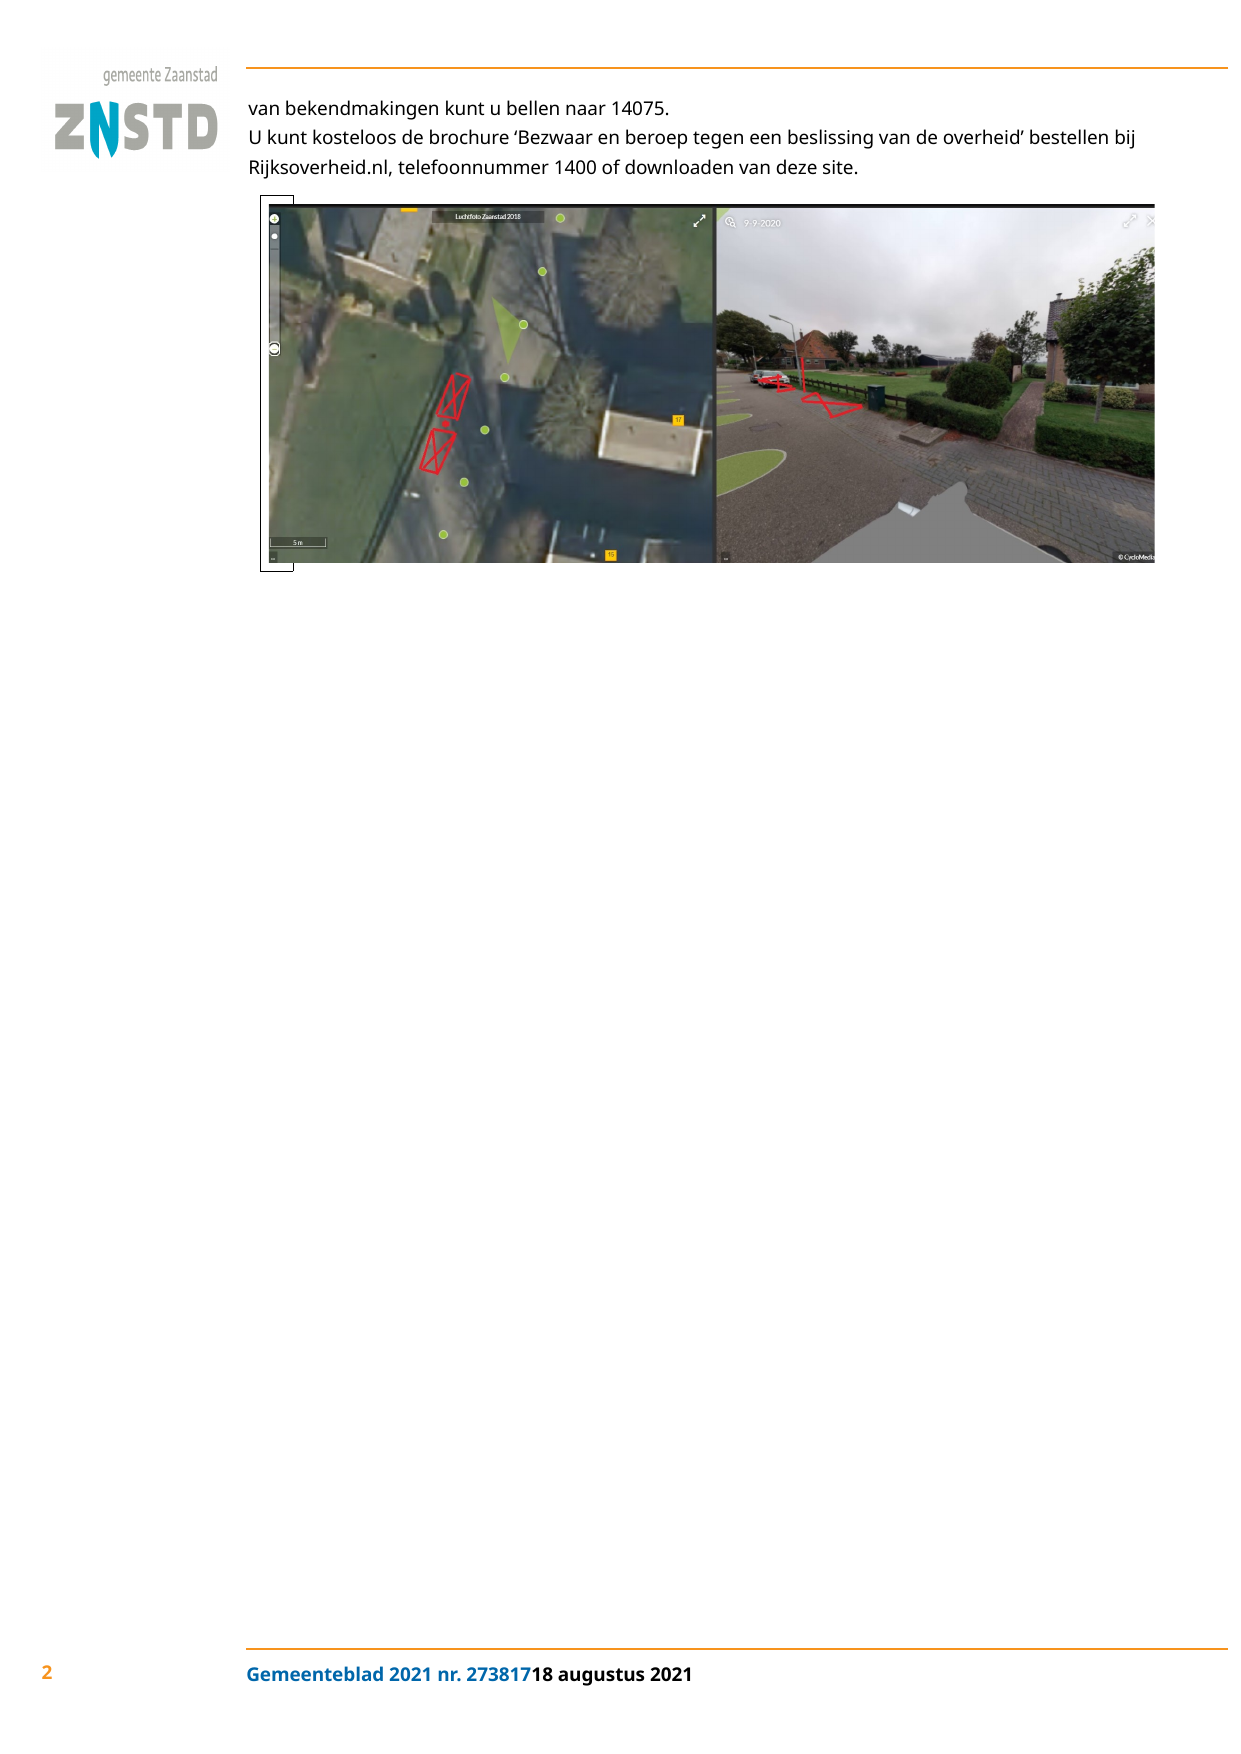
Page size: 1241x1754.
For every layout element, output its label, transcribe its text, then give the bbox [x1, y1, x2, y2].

picture [268, 204, 1155, 563]
text van bekendmakingen kunt u bellen naar 14075. [248, 95, 1152, 121]
picture [41, 47, 231, 172]
text U kunt kosteloos de brochure ‘Bezwaar en beroep tegen een beslissing van de overheid’ bestellen bij Rijksoverheid.nl, telefoonnummer 1400 of downloaden van deze site. [248, 124, 1152, 180]
